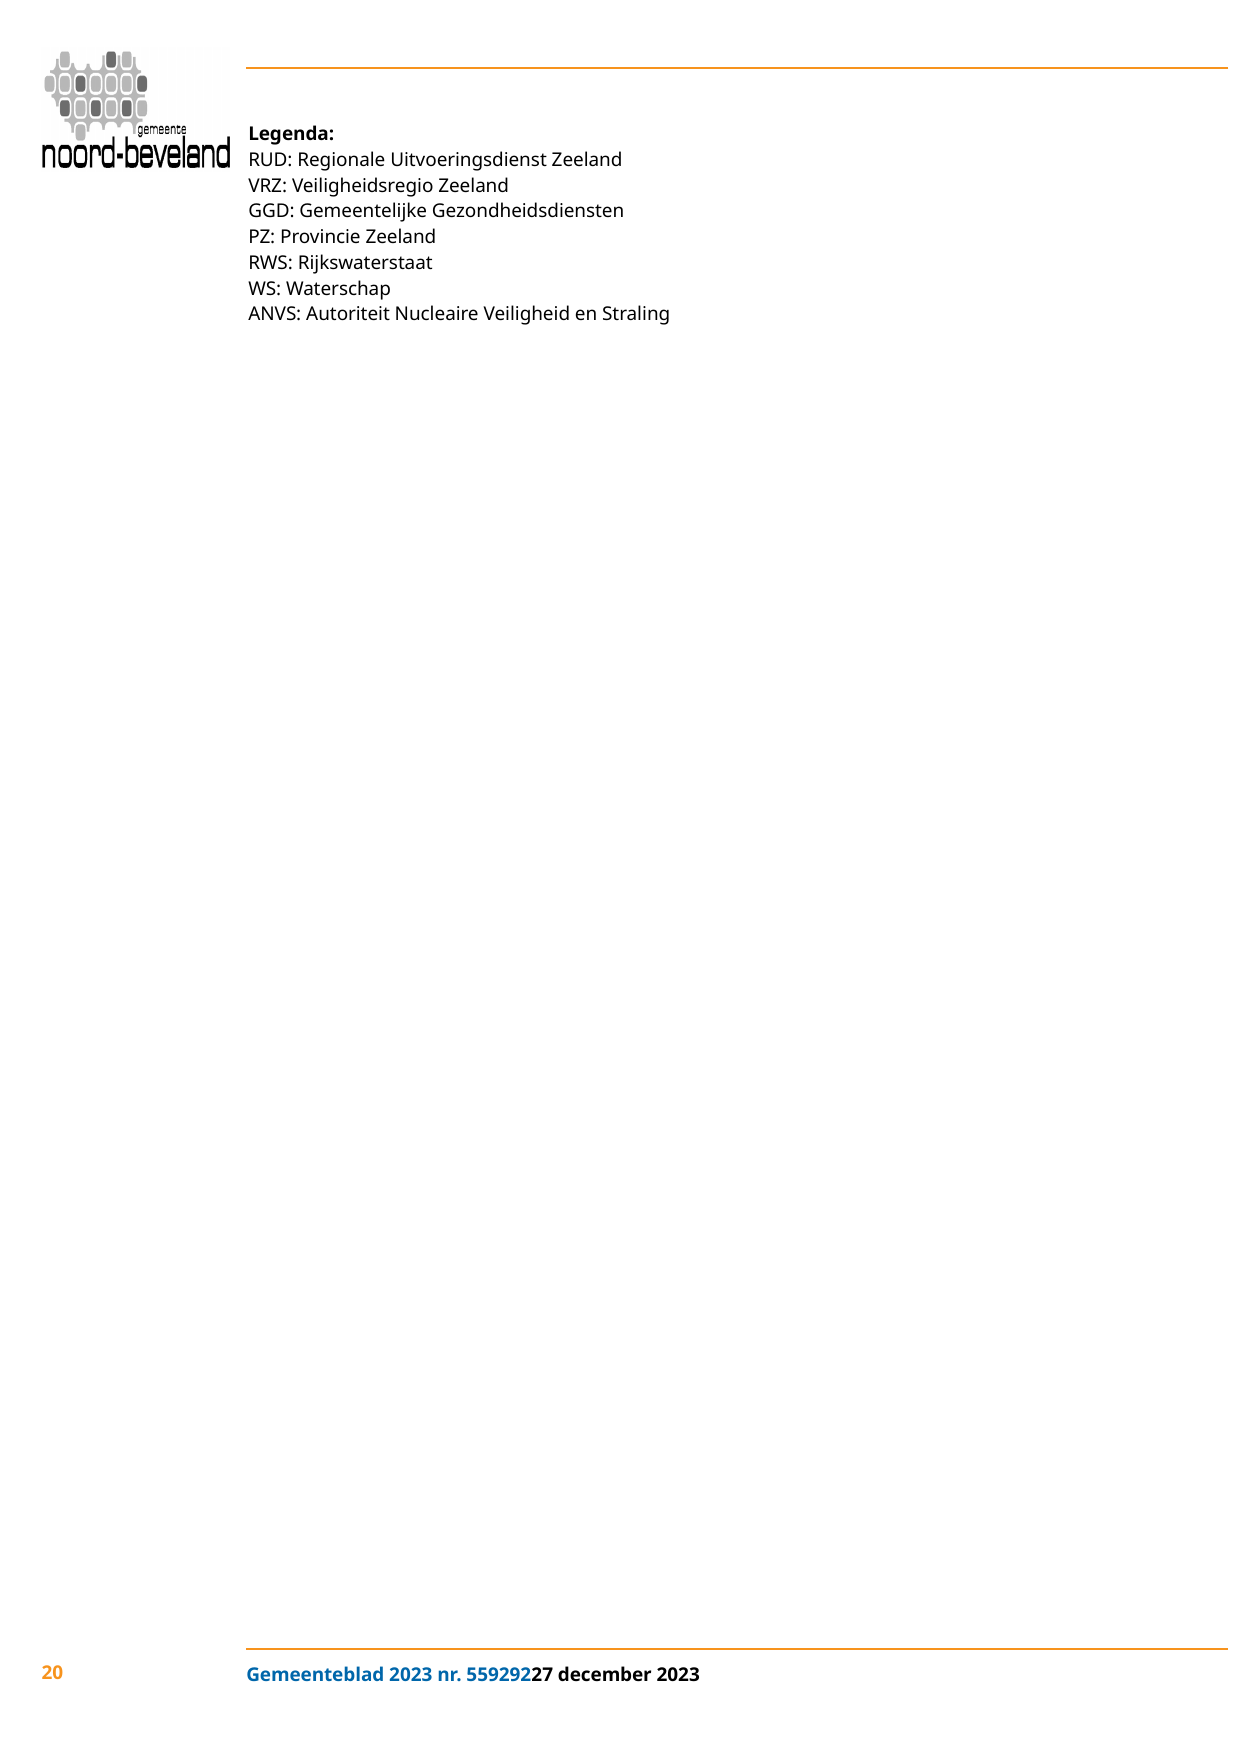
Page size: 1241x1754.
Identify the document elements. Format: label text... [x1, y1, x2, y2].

table_cell [248, 95, 1152, 121]
table_cell Legenda: [248, 121, 1152, 146]
table_cell ANVS: Autoriteit Nucleaire Veiligheid en Straling [248, 301, 1152, 326]
table_cell GGD: Gemeentelijke Gezondheidsdiensten [248, 198, 1152, 223]
table_cell PZ: Provincie Zeeland [248, 224, 1152, 249]
table_cell WS: Waterschap [248, 275, 1152, 301]
table_cell RWS: Rijkswaterstaat [248, 249, 1152, 275]
table_cell VRZ: Veiligheidsregio Zeeland [248, 172, 1152, 198]
picture [41, 47, 231, 172]
table_cell RUD: Regionale Uitvoeringsdienst Zeeland [248, 146, 1152, 172]
